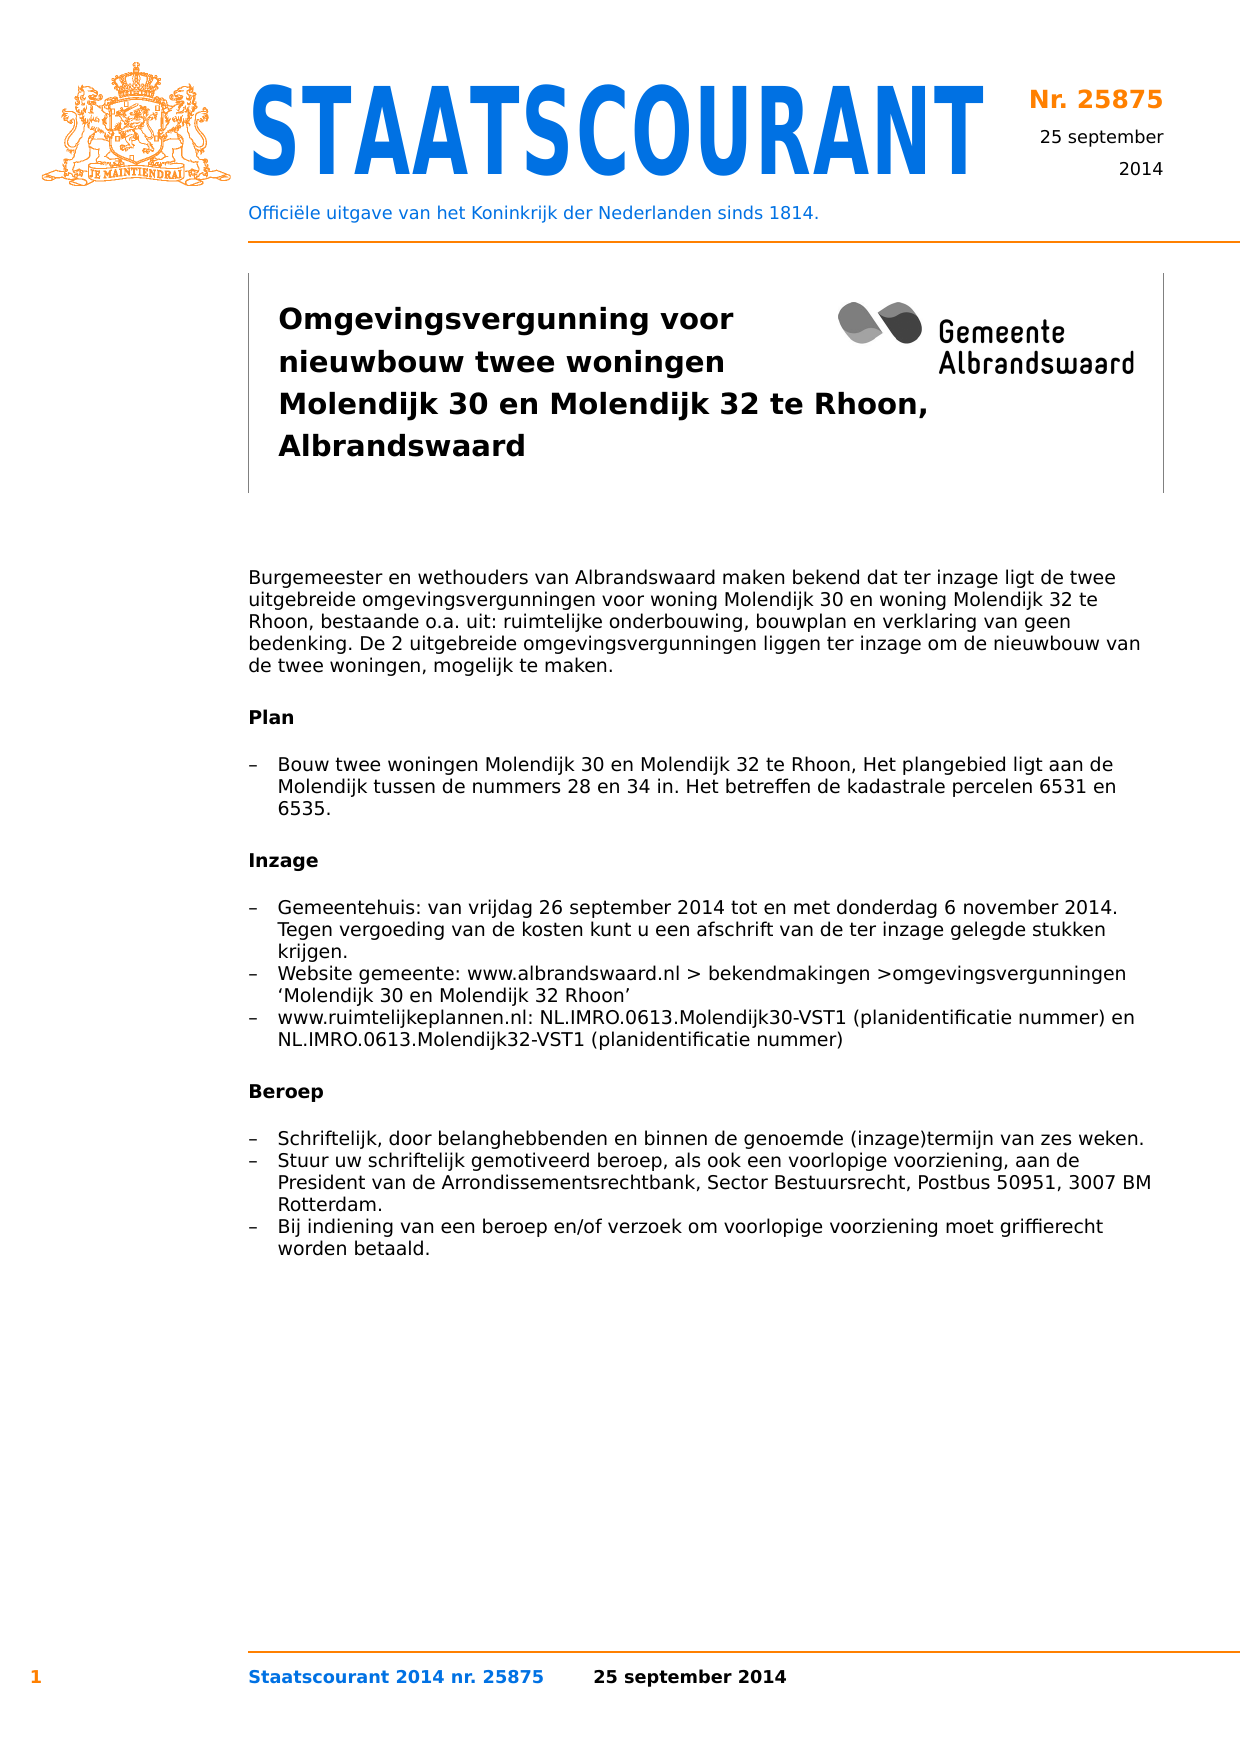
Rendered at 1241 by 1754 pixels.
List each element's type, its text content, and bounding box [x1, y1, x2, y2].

subtitle Beroep [248, 1081, 1163, 1103]
subtitle Plan [248, 707, 1163, 729]
table_header [25, 62, 248, 241]
subtitle Omgevingsvergunning voor nieuwbouw twee woningen Molendijk 30 en Molendijk 32 te Rhoon, Albrandswaard [249, 273, 1163, 493]
text – Website gemeente: www.albrandswaard.nl > bekendmakingen >omgevingsvergunningen ‘Molendijk 30 en Molendijk 32 Rhoon’ [248, 963, 1163, 1007]
table_cell 25 september [998, 121, 1240, 153]
text Burgemeester en wethouders van Albrandswaard maken bekend dat ter inzage ligt de twee uitgebreide omgevingsvergunningen voor woning Molendijk 30 en woning Molendijk 32 te Rhoon, bestaande o.a. uit: ruimtelijke onderbouwing, bouwplan en verklaring van geen bedenking. De 2 uitgebreide omgevingsvergunningen liggen ter inzage om de nieuwbouw van de twee woningen, mogelijk te maken. [248, 567, 1163, 677]
text – Bij indiening van een beroep en/of verzoek om voorlopige voorziening moet griffierecht worden betaald. [248, 1216, 1163, 1259]
table_cell 2014 [998, 153, 1240, 203]
picture [838, 302, 1134, 374]
table_cell Officiële uitgave van het Koninkrijk der Nederlanden sinds 1814. [248, 203, 1240, 241]
text – Stuur uw schriftelijk gemotiveerd beroep, als ook een voorlopige voorziening, aan de President van de Arrondissementsrechtbank, Sector Bestuursrecht, Postbus 50951, 3007 BM Rotterdam. [248, 1150, 1163, 1216]
text – Bouw twee woningen Molendijk 30 en Molendijk 32 te Rhoon, Het plangebied ligt aan de Molendijk tussen de nummers 28 en 34 in. Het betreffen de kadastrale percelen 6531 en 6535. [248, 754, 1163, 820]
table_header Nr. 25875 [998, 62, 1240, 121]
text – Schriftelijk, door belanghebbenden en binnen de genoemde (inzage)termijn van zes weken. [248, 1128, 1163, 1150]
text – www.ruimtelijkeplannen.nl: NL.IMRO.0613.Molendijk30-VST1 (planidentificatie nummer) en NL.IMRO.0613.Molendijk32-VST1 (planidentificatie nummer) [248, 1007, 1163, 1051]
picture [41, 62, 231, 186]
subtitle Inzage [248, 850, 1163, 872]
text – Gemeentehuis: van vrijdag 26 september 2014 tot en met donderdag 6 november 2014. Tegen vergoeding van de kosten kunt u een afschrift van de ter inzage gelegde stukken krijgen. [248, 897, 1163, 963]
table_header STAATSCOURANT [248, 62, 998, 203]
